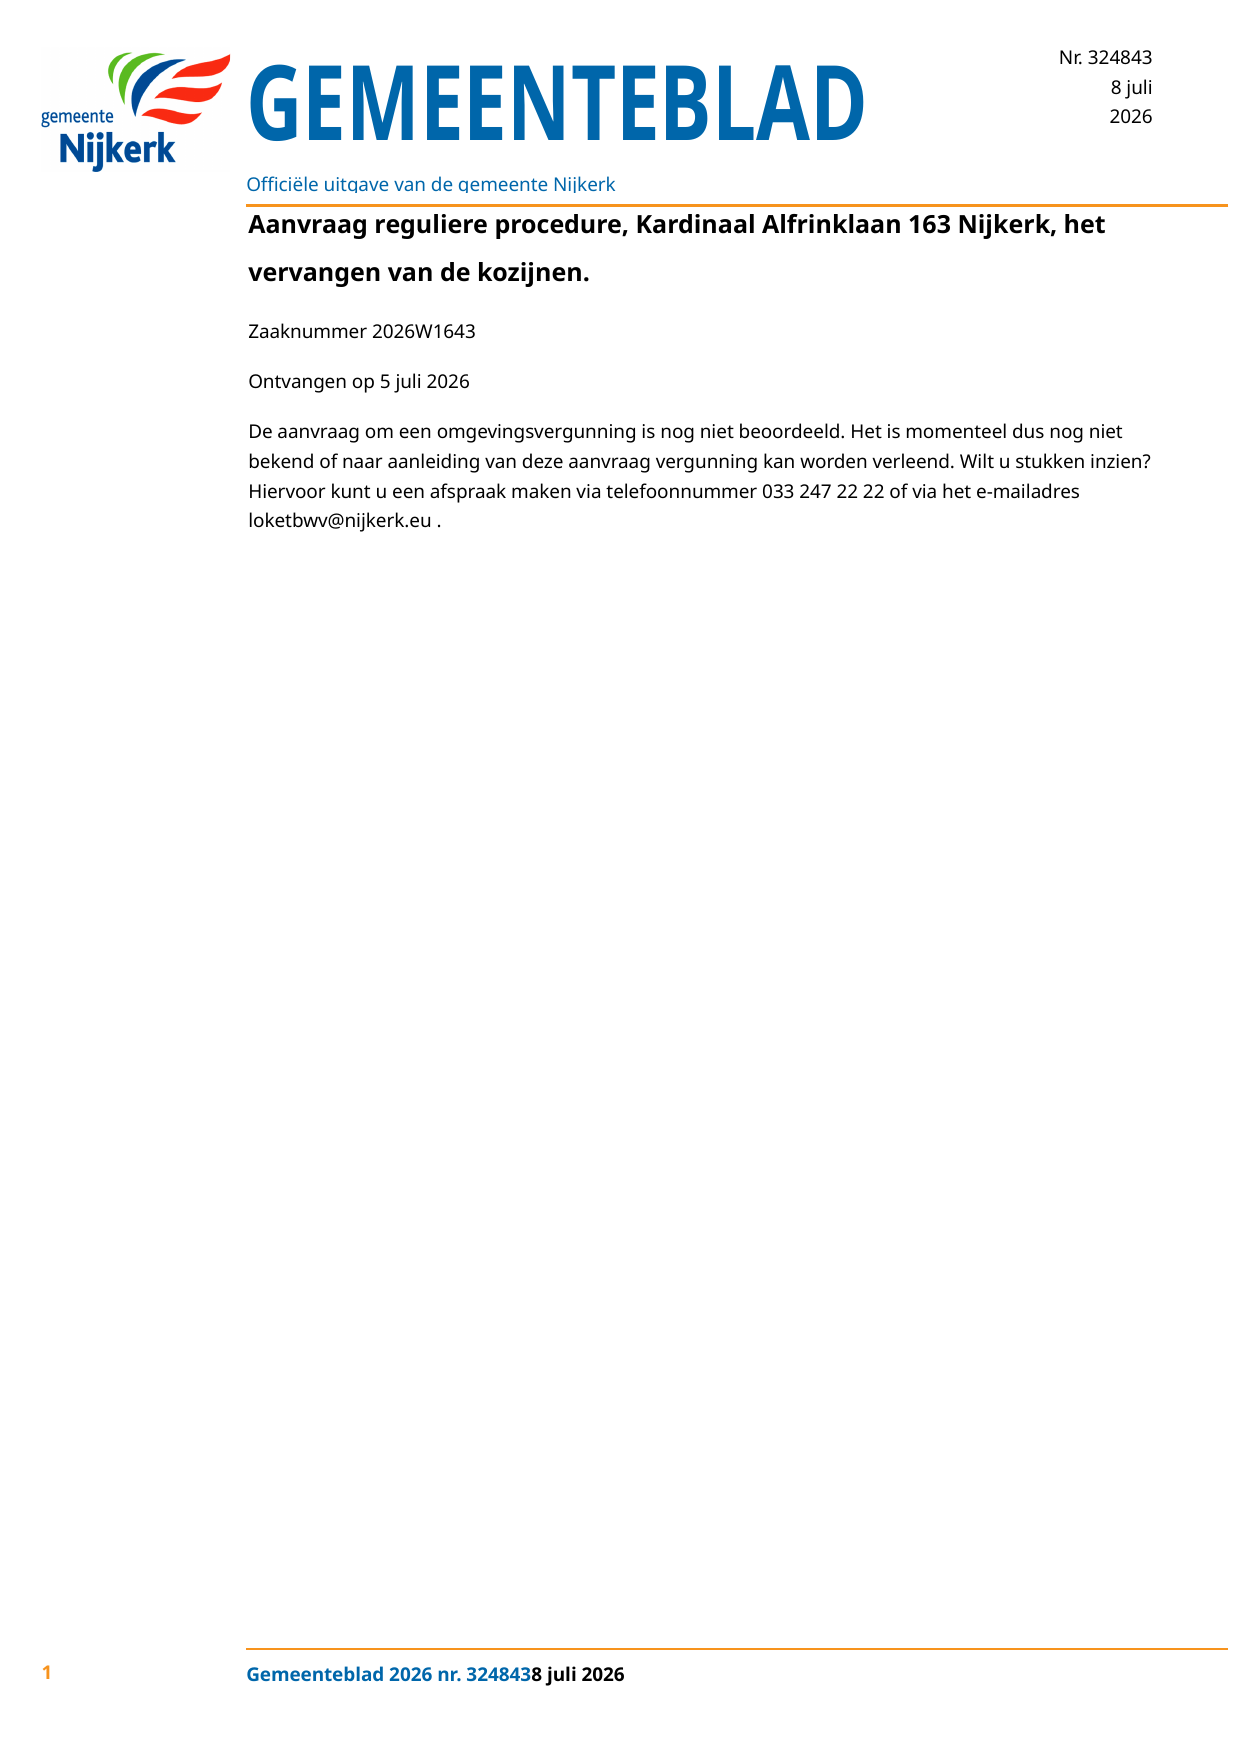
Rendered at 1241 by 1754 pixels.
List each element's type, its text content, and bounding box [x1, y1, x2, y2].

picture [41, 47, 231, 172]
text Aanvraag reguliere procedure, Kardinaal Alfrinklaan 163 Nijkerk, het vervangen van de kozijnen. [248, 207, 1152, 288]
text De aanvraag om een omgevingsvergunning is nog niet beoordeeld. Het is momenteel dus nog niet bekend of naar aanleiding van deze aanvraag vergunning kan worden verleend. Wilt u stukken inzien? Hiervoor kunt u een afspraak maken via telefoonnummer 033 247 22 22 of via het e-mailadres loketbwv@nijkerk.eu . [248, 419, 1152, 533]
text Ontvangen op 5 juli 2026 [248, 368, 1152, 394]
text Zaaknummer 2026W1643 [248, 318, 1152, 344]
